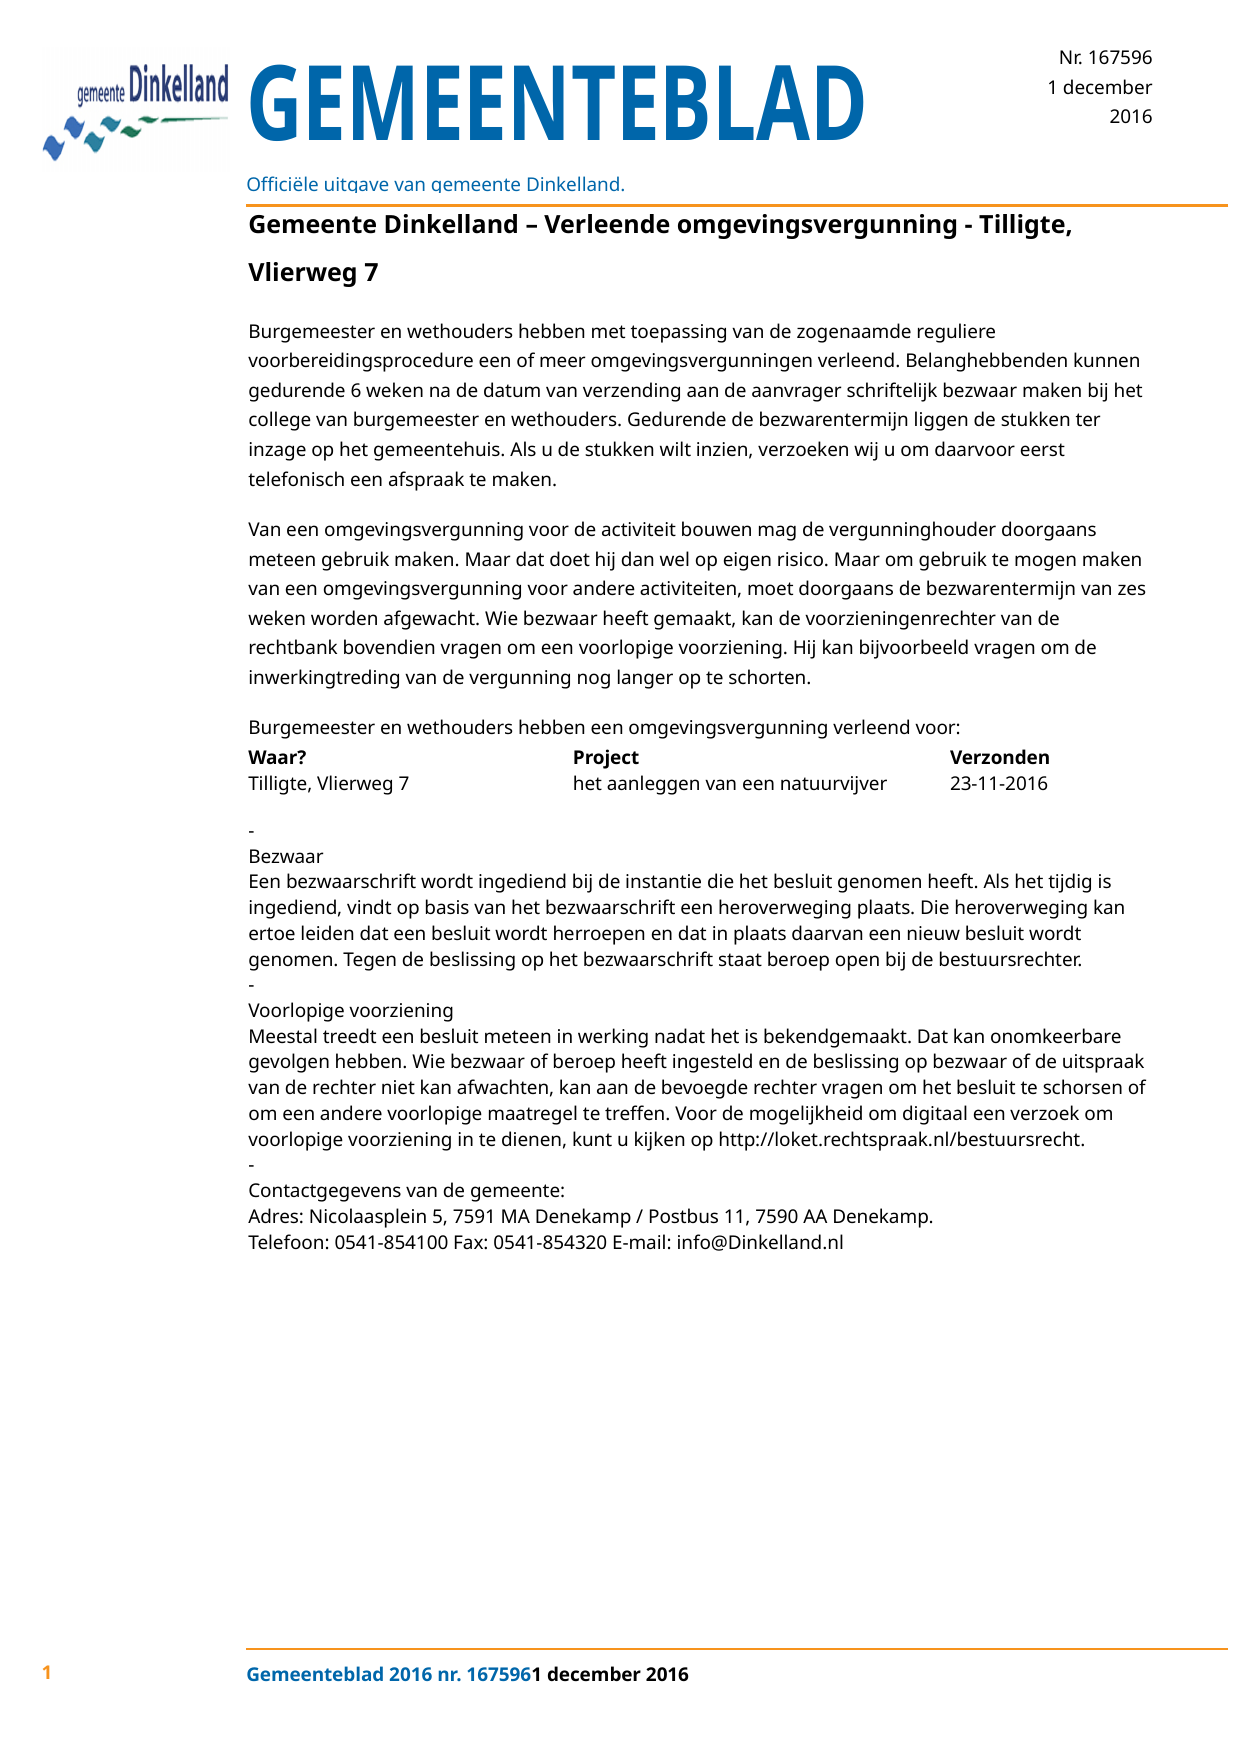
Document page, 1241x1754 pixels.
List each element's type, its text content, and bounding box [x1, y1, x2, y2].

table_header Verzonden [950, 744, 1152, 770]
text Van een omgevingsvergunning voor de activiteit bouwen mag de vergunninghouder doorgaans meteen gebruik maken. Maar dat doet hij dan wel op eigen risico. Maar om gebruik te mogen maken van een omgevingsvergunning voor andere activiteiten, moet doorgaans de bezwarentermijn van zes weken worden afgewacht. Wie bezwaar heeft gemaakt, kan de voorzieningenrechter van de rechtbank bovendien vragen om een voorlopige voorziening. Hij kan bijvoorbeeld vragen om de inwerkingtreding van de vergunning nog langer op te schorten. [248, 516, 1152, 690]
table_header Project [573, 744, 950, 770]
text - [248, 817, 1152, 843]
text Telefoon: 0541-854100 Fax: 0541-854320 E-mail: info@Dinkelland.nl [248, 1229, 1152, 1254]
text - [248, 1152, 1152, 1177]
text Burgemeester en wethouders hebben met toepassing van de zogenaamde reguliere voorbereidingsprocedure een of meer omgevingsvergunningen verleend. Belanghebbenden kunnen gedurende 6 weken na de datum van verzending aan de aanvrager schriftelijk bezwaar maken bij het college van burgemeester en wethouders. Gedurende de bezwarentermijn liggen de stukken ter inzage op het gemeentehuis. Als u de stukken wilt inzien, verzoeken wij u om daarvoor eerst telefonisch een afspraak te maken. [248, 318, 1152, 492]
table_cell Tilligte, Vlierweg 7 [248, 770, 573, 796]
table_cell het aanleggen van een natuurvijver [573, 770, 950, 796]
text Adres: Nicolaasplein 5, 7591 MA Denekamp / Postbus 11, 7590 AA Denekamp. [248, 1203, 1152, 1229]
text Burgemeester en wethouders hebben een omgevingsvergunning verleend voor: [248, 714, 1152, 740]
text Contactgegevens van de gemeente: [248, 1177, 1152, 1203]
text Gemeente Dinkelland – Verleende omgevingsvergunning - Tilligte, Vlierweg 7 [248, 207, 1152, 288]
text - [248, 972, 1152, 997]
picture [41, 47, 231, 172]
text Een bezwaarschrift wordt ingediend bij de instantie die het besluit genomen heeft. Als het tijdig is ingediend, vindt op basis van het bezwaarschrift een heroverweging plaats. Die heroverweging kan ertoe leiden dat een besluit wordt herroepen en dat in plaats daarvan een nieuw besluit wordt genomen. Tegen de beslissing op het bezwaarschrift staat beroep open bij de bestuursrechter. [248, 869, 1152, 972]
text Bezwaar [248, 843, 1152, 869]
text Voorlopige voorziening [248, 997, 1152, 1023]
table_cell 23-11-2016 [950, 770, 1152, 796]
text Meestal treedt een besluit meteen in werking nadat het is bekendgemaakt. Dat kan onomkeerbare gevolgen hebben. Wie bezwaar of beroep heeft ingesteld en de beslissing op bezwaar of de uitspraak van de rechter niet kan afwachten, kan aan de bevoegde rechter vragen om het besluit te schorsen of om een andere voorlopige maatregel te treffen. Voor de mogelijkheid om digitaal een verzoek om voorlopige voorziening in te dienen, kunt u kijken op http://loket.rechtspraak.nl/bestuursrecht. [248, 1023, 1152, 1152]
table_header Waar? [248, 744, 573, 770]
